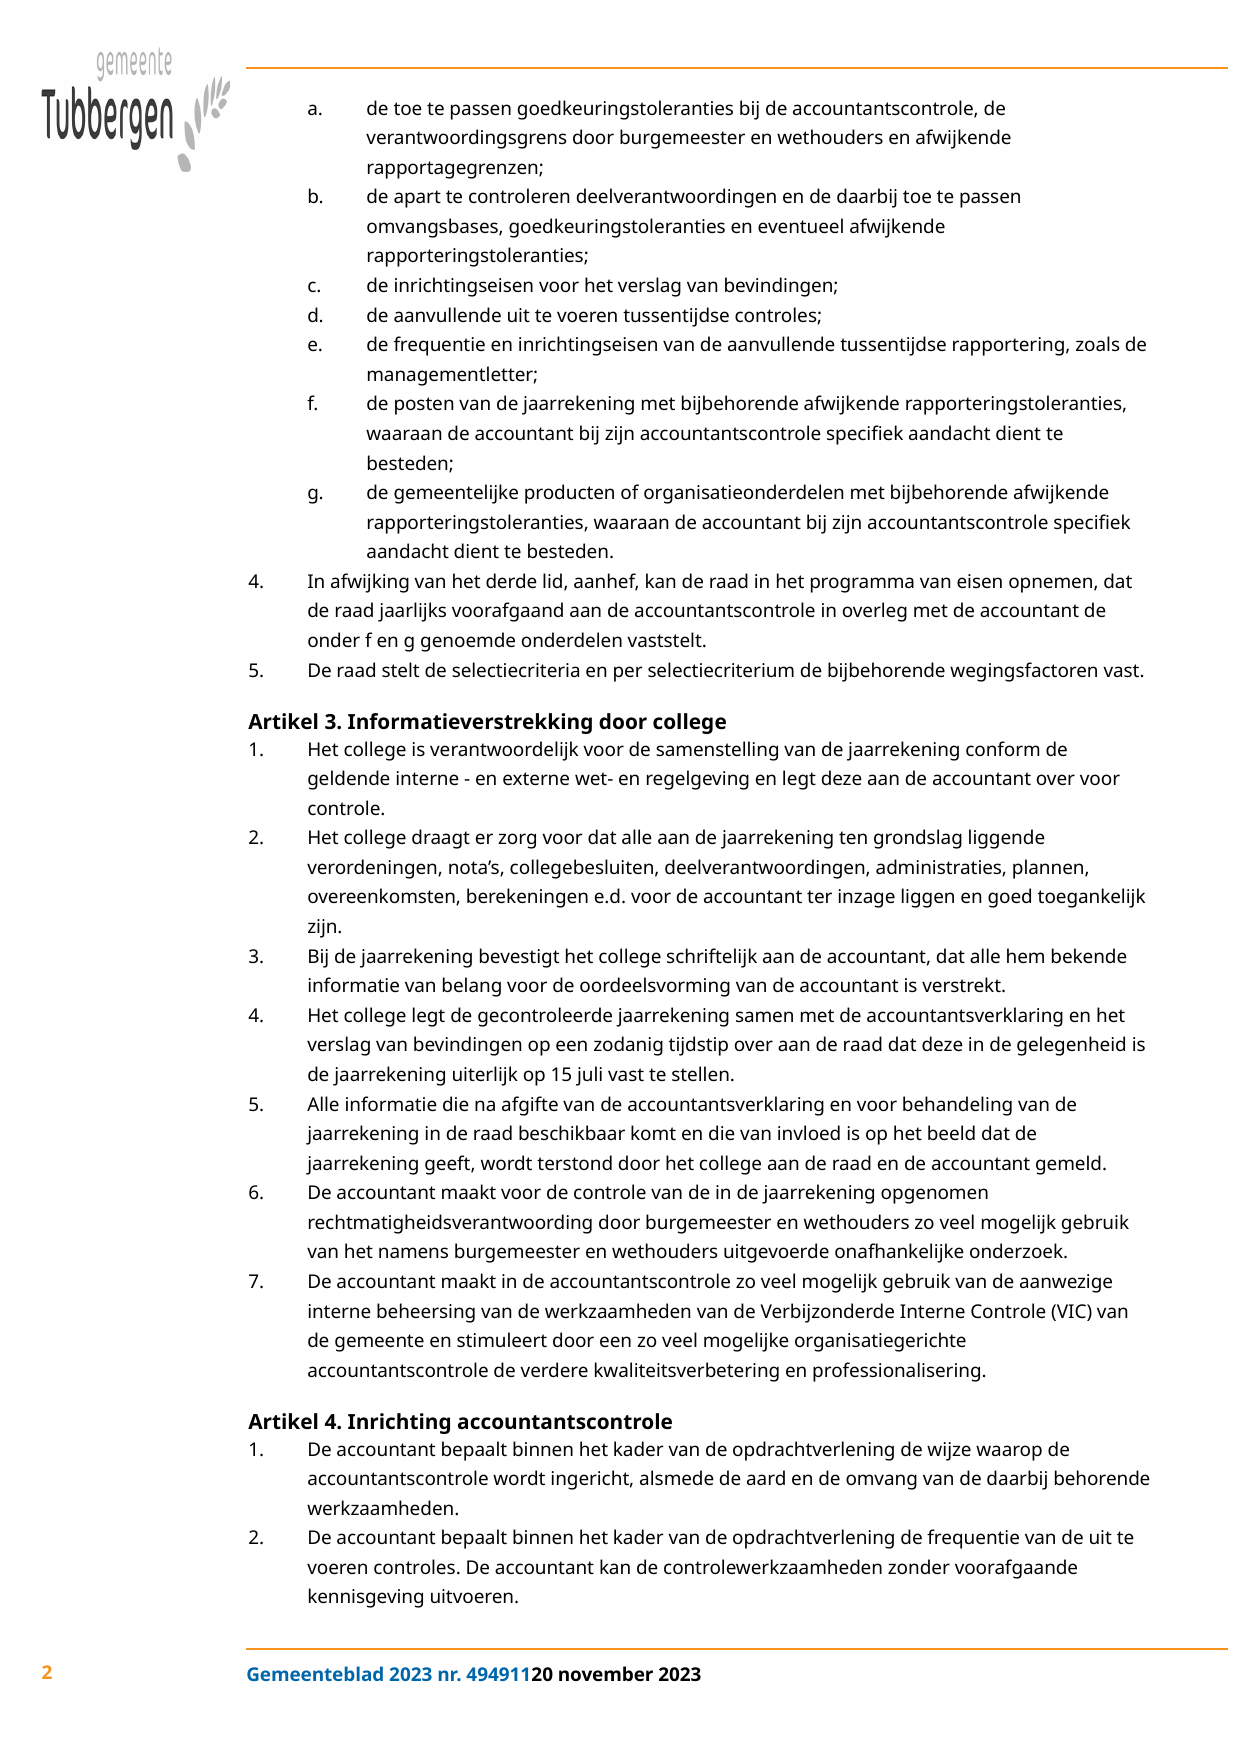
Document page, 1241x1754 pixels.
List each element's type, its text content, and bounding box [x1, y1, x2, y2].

list De accountant bepaalt binnen het kader van de opdrachtverlening de wijze waarop de accountantscontrole wordt ingericht, alsmede de aard en de omvang van de daarbij behorende werkzaamheden. [248, 1436, 1152, 1521]
picture [41, 47, 231, 172]
list de gemeentelijke producten of organisatieonderdelen met bijbehorende afwijkende rapporteringstoleranties, waaraan de accountant bij zijn accountantscontrole specifiek aandacht dient te besteden. [307, 479, 1152, 564]
list de toe te passen goedkeuringstoleranties bij de accountantscontrole, de verantwoordingsgrens door burgemeester en wethouders en afwijkende rapportagegrenzen; [307, 95, 1152, 180]
list De accountant bepaalt binnen het kader van de opdrachtverlening de frequentie van de uit te voeren controles. De accountant kan de controlewerkzaamheden zonder voorafgaande kennisgeving uitvoeren. [248, 1524, 1152, 1609]
list de inrichtingseisen voor het verslag van bevindingen; [307, 272, 1152, 298]
list Het college draagt er zorg voor dat alle aan de jaarrekening ten grondslag liggende verordeningen, nota’s, collegebesluiten, deelverantwoordingen, administraties, plannen, overeenkomsten, berekeningen e.d. voor de accountant ter inzage liggen en goed toegankelijk zijn. [248, 824, 1152, 939]
list De raad stelt de selectiecriteria en per selectiecriterium de bijbehorende wegingsfactoren vast. [248, 657, 1152, 683]
list In afwijking van het derde lid, aanhef, kan de raad in het programma van eisen opnemen, dat de raad jaarlijks voorafgaand aan de accountantscontrole in overleg met de accountant de onder f en g genoemde onderdelen vaststelt. [248, 568, 1152, 653]
list de posten van de jaarrekening met bijbehorende afwijkende rapporteringstoleranties, waaraan de accountant bij zijn accountantscontrole specifiek aandacht dient te besteden; [307, 391, 1152, 476]
text Artikel 3. Informatieverstrekking door college [248, 707, 1152, 736]
list de apart te controleren deelverantwoordingen en de daarbij toe te passen omvangsbases, goedkeuringstoleranties en eventueel afwijkende rapporteringstoleranties; [307, 183, 1152, 268]
list Alle informatie die na afgifte van de accountantsverklaring en voor behandeling van de jaarrekening in de raad beschikbaar komt en die van invloed is op het beeld dat de jaarrekening geeft, wordt terstond door het college aan de raad en de accountant gemeld. [248, 1091, 1152, 1176]
list de frequentie en inrichtingseisen van de aanvullende tussentijdse rapportering, zoals de managementletter; [307, 331, 1152, 387]
list Het college legt de gecontroleerde jaarrekening samen met de accountantsverklaring en het verslag van bevindingen op een zodanig tijdstip over aan de raad dat deze in de gelegenheid is de jaarrekening uiterlijk op 15 juli vast te stellen. [248, 1002, 1152, 1087]
list Bij de jaarrekening bevestigt het college schriftelijk aan de accountant, dat alle hem bekende informatie van belang voor de oordeelsvorming van de accountant is verstrekt. [248, 943, 1152, 998]
list de aanvullende uit te voeren tussentijdse controles; [307, 302, 1152, 328]
list Het college is verantwoordelijk voor de samenstelling van de jaarrekening conform de geldende interne - en externe wet- en regelgeving en legt deze aan de accountant over voor controle. [248, 736, 1152, 821]
text Artikel 4. Inrichting accountantscontrole [248, 1407, 1152, 1436]
list De accountant maakt voor de controle van de in de jaarrekening opgenomen rechtmatigheidsverantwoording door burgemeester en wethouders zo veel mogelijk gebruik van het namens burgemeester en wethouders uitgevoerde onafhankelijke onderzoek. [248, 1179, 1152, 1264]
list De accountant maakt in de accountantscontrole zo veel mogelijk gebruik van de aanwezige interne beheersing van de werkzaamheden van de Verbijzonderde Interne Controle (VIC) van de gemeente en stimuleert door een zo veel mogelijke organisatiegerichte accountantscontrole de verdere kwaliteitsverbetering en professionalisering. [248, 1268, 1152, 1383]
